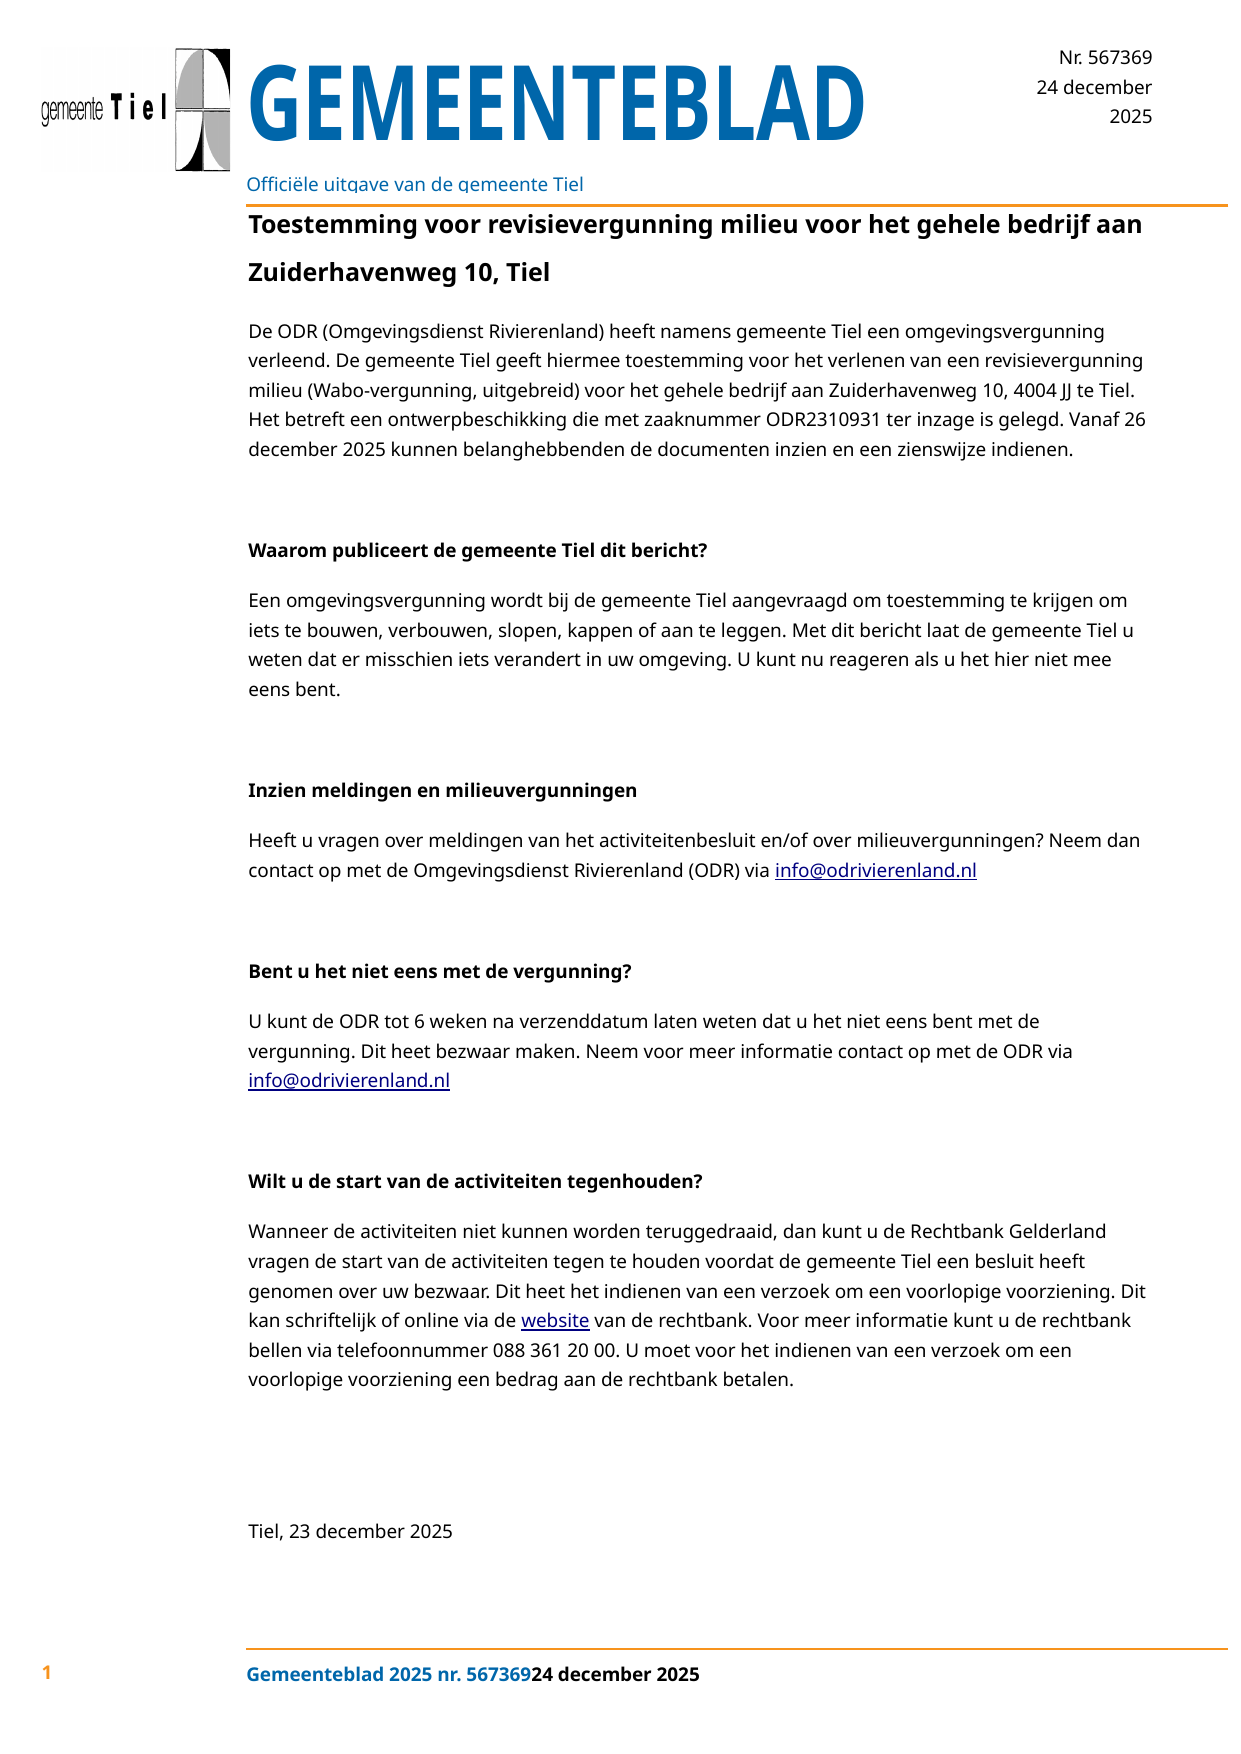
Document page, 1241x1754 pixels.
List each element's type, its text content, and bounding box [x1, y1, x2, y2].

picture [41, 47, 231, 172]
text De ODR (Omgevingsdienst Rivierenland) heeft namens gemeente Tiel een omgevingsvergunning verleend. De gemeente Tiel geeft hiermee toestemming voor het verlenen van een revisievergunning milieu (Wabo-vergunning, uitgebreid) voor het gehele bedrijf aan Zuiderhavenweg 10, 4004 JJ te Tiel. Het betreft een ontwerpbeschikking die met zaaknummer ODR2310931 ter inzage is gelegd. Vanaf 26 december 2025 kunnen belanghebbenden de documenten inzien en een zienswijze indienen. [248, 318, 1152, 462]
text Bent u het niet eens met de vergunning? [248, 958, 1152, 984]
text Tiel, 23 december 2025 [248, 1518, 1152, 1544]
text Inzien meldingen en milieuvergunningen [248, 777, 1152, 803]
text Een omgevingsvergunning wordt bij de gemeente Tiel aangevraagd om toestemming te krijgen om iets te bouwen, verbouwen, slopen, kappen of aan te leggen. Met dit bericht laat de gemeente Tiel u weten dat er misschien iets verandert in uw omgeving. U kunt nu reageren als u het hier niet mee eens bent. [248, 587, 1152, 702]
text U kunt de ODR tot 6 weken na verzenddatum laten weten dat u het niet eens bent met de vergunning. Dit heet bezwaar maken. Neem voor meer informatie contact op met de ODR via info@odrivierenland.nl [248, 1008, 1152, 1093]
text Waarom publiceert de gemeente Tiel dit bericht? [248, 537, 1152, 563]
text Heeft u vragen over meldingen van het activiteitenbesluit en/of over milieuvergunningen? Neem dan contact op met de Omgevingsdienst Rivierenland (ODR) via info@odrivierenland.nl [248, 827, 1152, 883]
text Toestemming voor revisievergunning milieu voor het gehele bedrijf aan Zuiderhavenweg 10, Tiel [248, 207, 1152, 288]
text Wilt u de start van de activiteiten tegenhouden? [248, 1168, 1152, 1194]
text Wanneer de activiteiten niet kunnen worden teruggedraaid, dan kunt u de Rechtbank Gelderland vragen de start van de activiteiten tegen te houden voordat de gemeente Tiel een besluit heeft genomen over uw bezwaar. Dit heet het indienen van een verzoek om een voorlopige voorziening. Dit kan schriftelijk of online via de website van de rechtbank. Voor meer informatie kunt u de rechtbank bellen via telefoonnummer 088 361 20 00. U moet voor het indienen van een verzoek om een voorlopige voorziening een bedrag aan de rechtbank betalen. [248, 1219, 1152, 1392]
